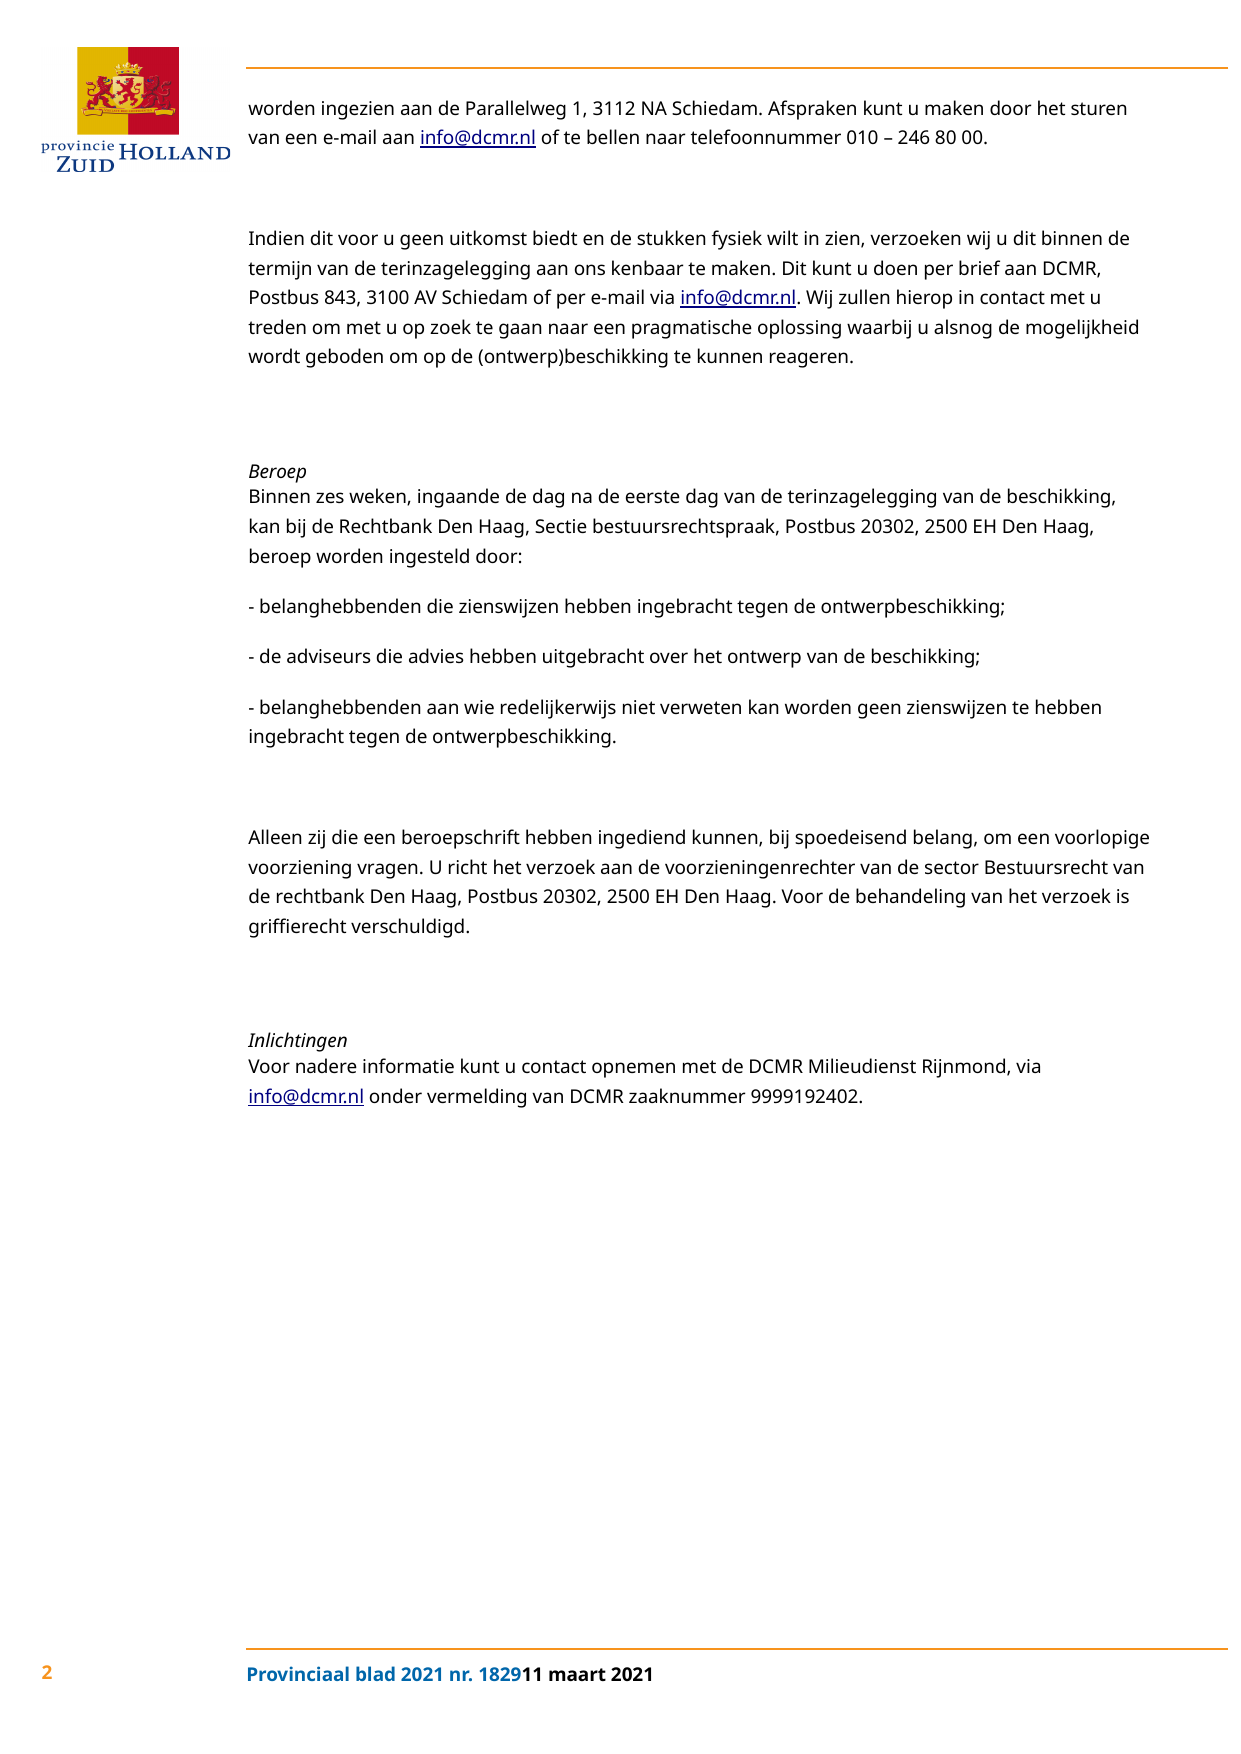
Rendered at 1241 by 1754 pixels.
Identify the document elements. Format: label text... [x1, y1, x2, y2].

text Beroep [248, 458, 1152, 484]
text Inlichtingen [248, 1028, 1152, 1053]
text Alleen zij die een beroepschrift hebben ingediend kunnen, bij spoedeisend belang, om een voorlopige voorziening vragen. U richt het verzoek aan de voorzieningenrechter van de sector Bestuursrecht van de rechtbank Den Haag, Postbus 20302, 2500 EH Den Haag. Voor de behandeling van het verzoek is griffierecht verschuldigd. [248, 824, 1152, 939]
picture [41, 47, 231, 172]
text Binnen zes weken, ingaande de dag na de eerste dag van de terinzagelegging van de beschikking, kan bij de Rechtbank Den Haag, Sectie bestuursrechtspraak, Postbus 20302, 2500 EH Den Haag, beroep worden ingesteld door: [248, 484, 1152, 568]
text Indien dit voor u geen uitkomst biedt en de stukken fysiek wilt in zien, verzoeken wij u dit binnen de termijn van de terinzagelegging aan ons kenbaar te maken. Dit kunt u doen per brief aan DCMR, Postbus 843, 3100 AV Schiedam of per e-mail via info@dcmr.nl. Wij zullen hierop in contact met u treden om met u op zoek te gaan naar een pragmatische oplossing waarbij u alsnog de mogelijkheid wordt geboden om op de (ontwerp)beschikking te kunnen reageren. [248, 225, 1152, 369]
text Voor nadere informatie kunt u contact opnemen met de DCMR Milieudienst Rijnmond, via info@dcmr.nl onder vermelding van DCMR zaaknummer 9999192402. [248, 1053, 1152, 1109]
text - de adviseurs die advies hebben uitgebracht over het ontwerp van de beschikking; [248, 644, 1152, 669]
text - belanghebbenden die zienswijzen hebben ingebracht tegen de ontwerpbeschikking; [248, 593, 1152, 619]
text worden ingezien aan de Parallelweg 1, 3112 NA Schiedam. Afspraken kunt u maken door het sturen van een e-mail aan info@dcmr.nl of te bellen naar telefoonnummer 010 – 246 80 00. [248, 95, 1152, 150]
text - belanghebbenden aan wie redelijkerwijs niet verweten kan worden geen zienswijzen te hebben ingebracht tegen de ontwerpbeschikking. [248, 694, 1152, 749]
